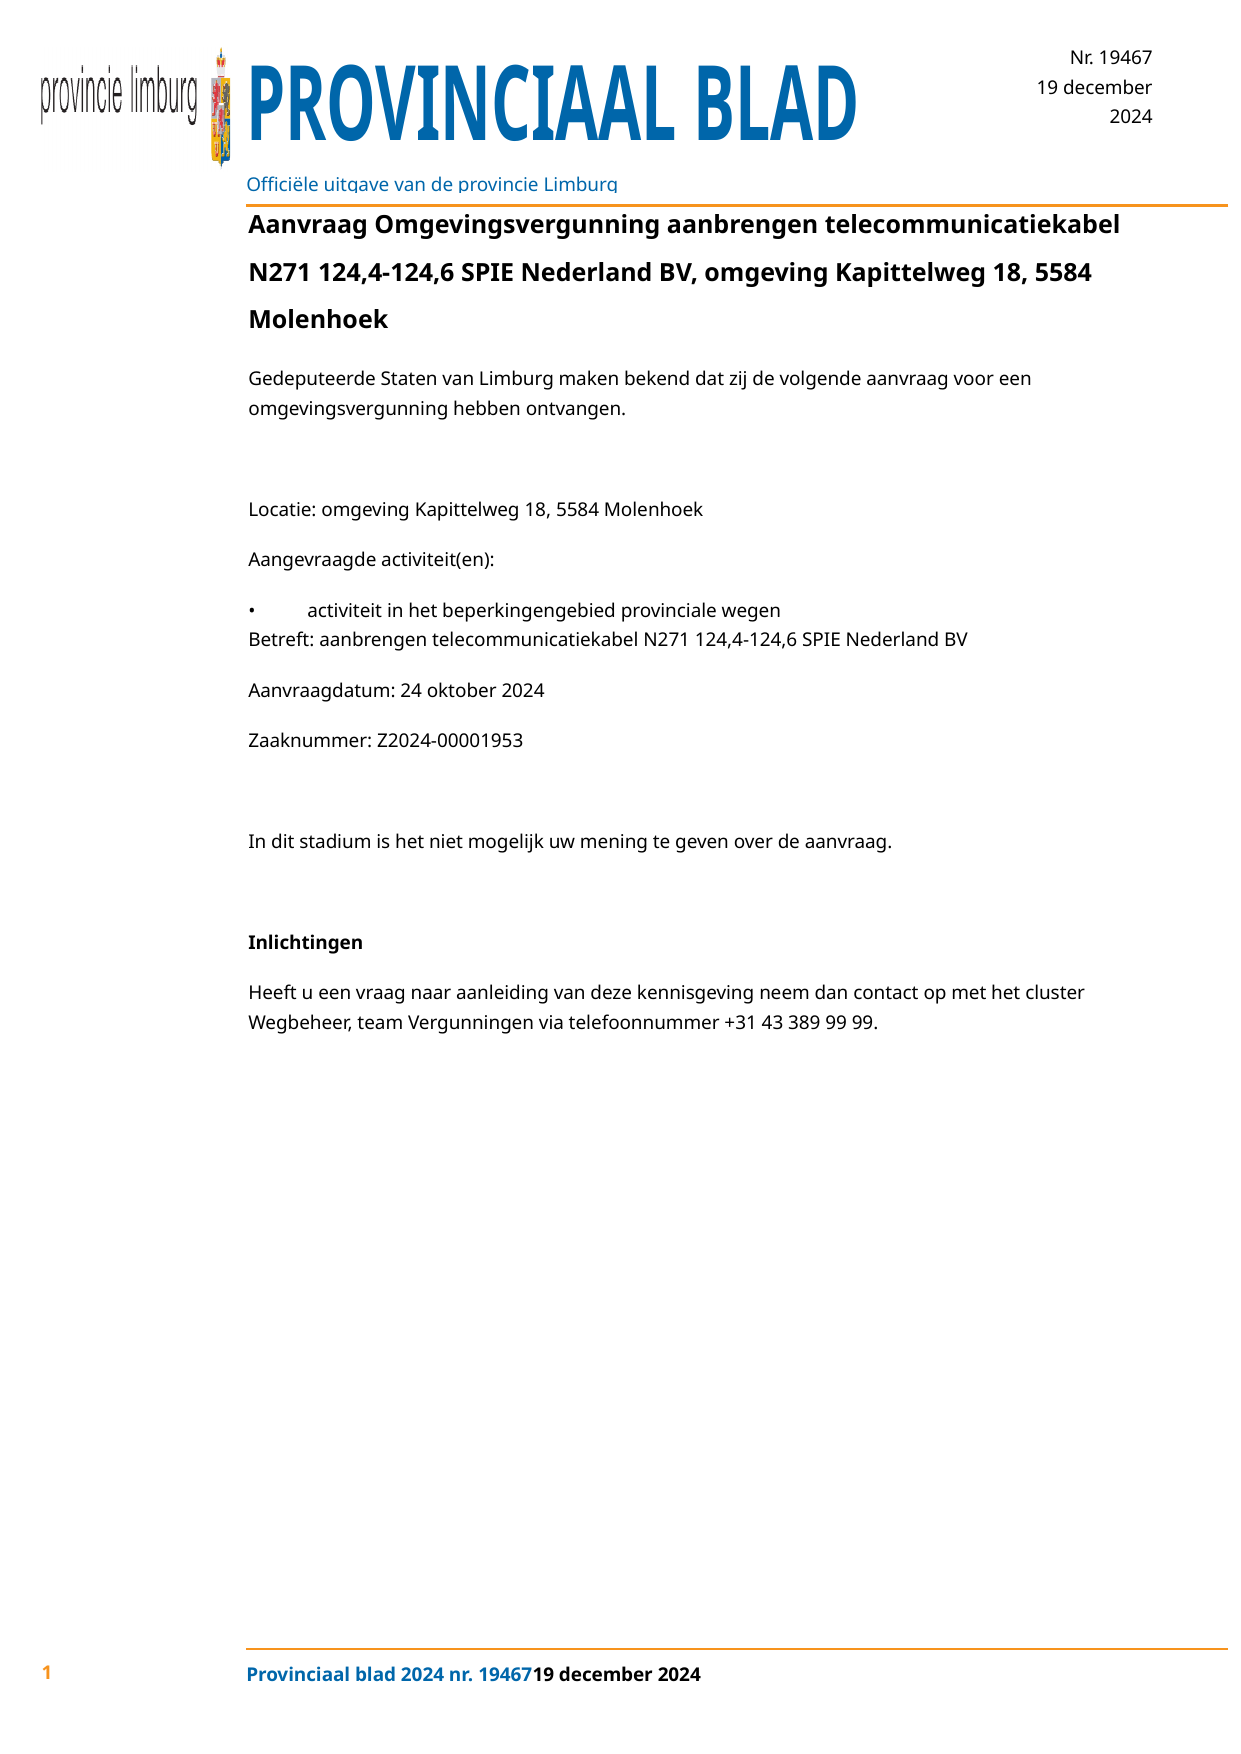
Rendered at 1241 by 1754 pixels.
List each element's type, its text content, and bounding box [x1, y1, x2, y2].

text Heeft u een vraag naar aanleiding van deze kennisgeving neem dan contact op met het cluster Wegbeheer, team Vergunningen via telefoonnummer +31 43 389 99 99. [248, 979, 1152, 1034]
text Inlichtingen [248, 929, 1152, 954]
text Aangevraagde activiteit(en): [248, 546, 1152, 572]
text Betreft: aanbrengen telecommunicatiekabel N271 124,4-124,6 SPIE Nederland BV [248, 626, 1152, 652]
text Zaaknummer: Z2024-00001953 [248, 727, 1152, 753]
text Aanvraag Omgevingsvergunning aanbrengen telecommunicatiekabel N271 124,4-124,6 SPIE Nederland BV, omgeving Kapittelweg 18, 5584 Molenhoek [248, 207, 1152, 336]
text Gedeputeerde Staten van Limburg maken bekend dat zij de volgende aanvraag voor een omgevingsvergunning hebben ontvangen. [248, 366, 1152, 421]
picture [41, 47, 231, 172]
text In dit stadium is het niet mogelijk uw mening te geven over de aanvraag. [248, 828, 1152, 854]
text Locatie: omgeving Kapittelweg 18, 5584 Molenhoek [248, 496, 1152, 522]
list activiteit in het beperkingengebied provinciale wegen [248, 597, 1152, 622]
text Aanvraagdatum: 24 oktober 2024 [248, 677, 1152, 702]
